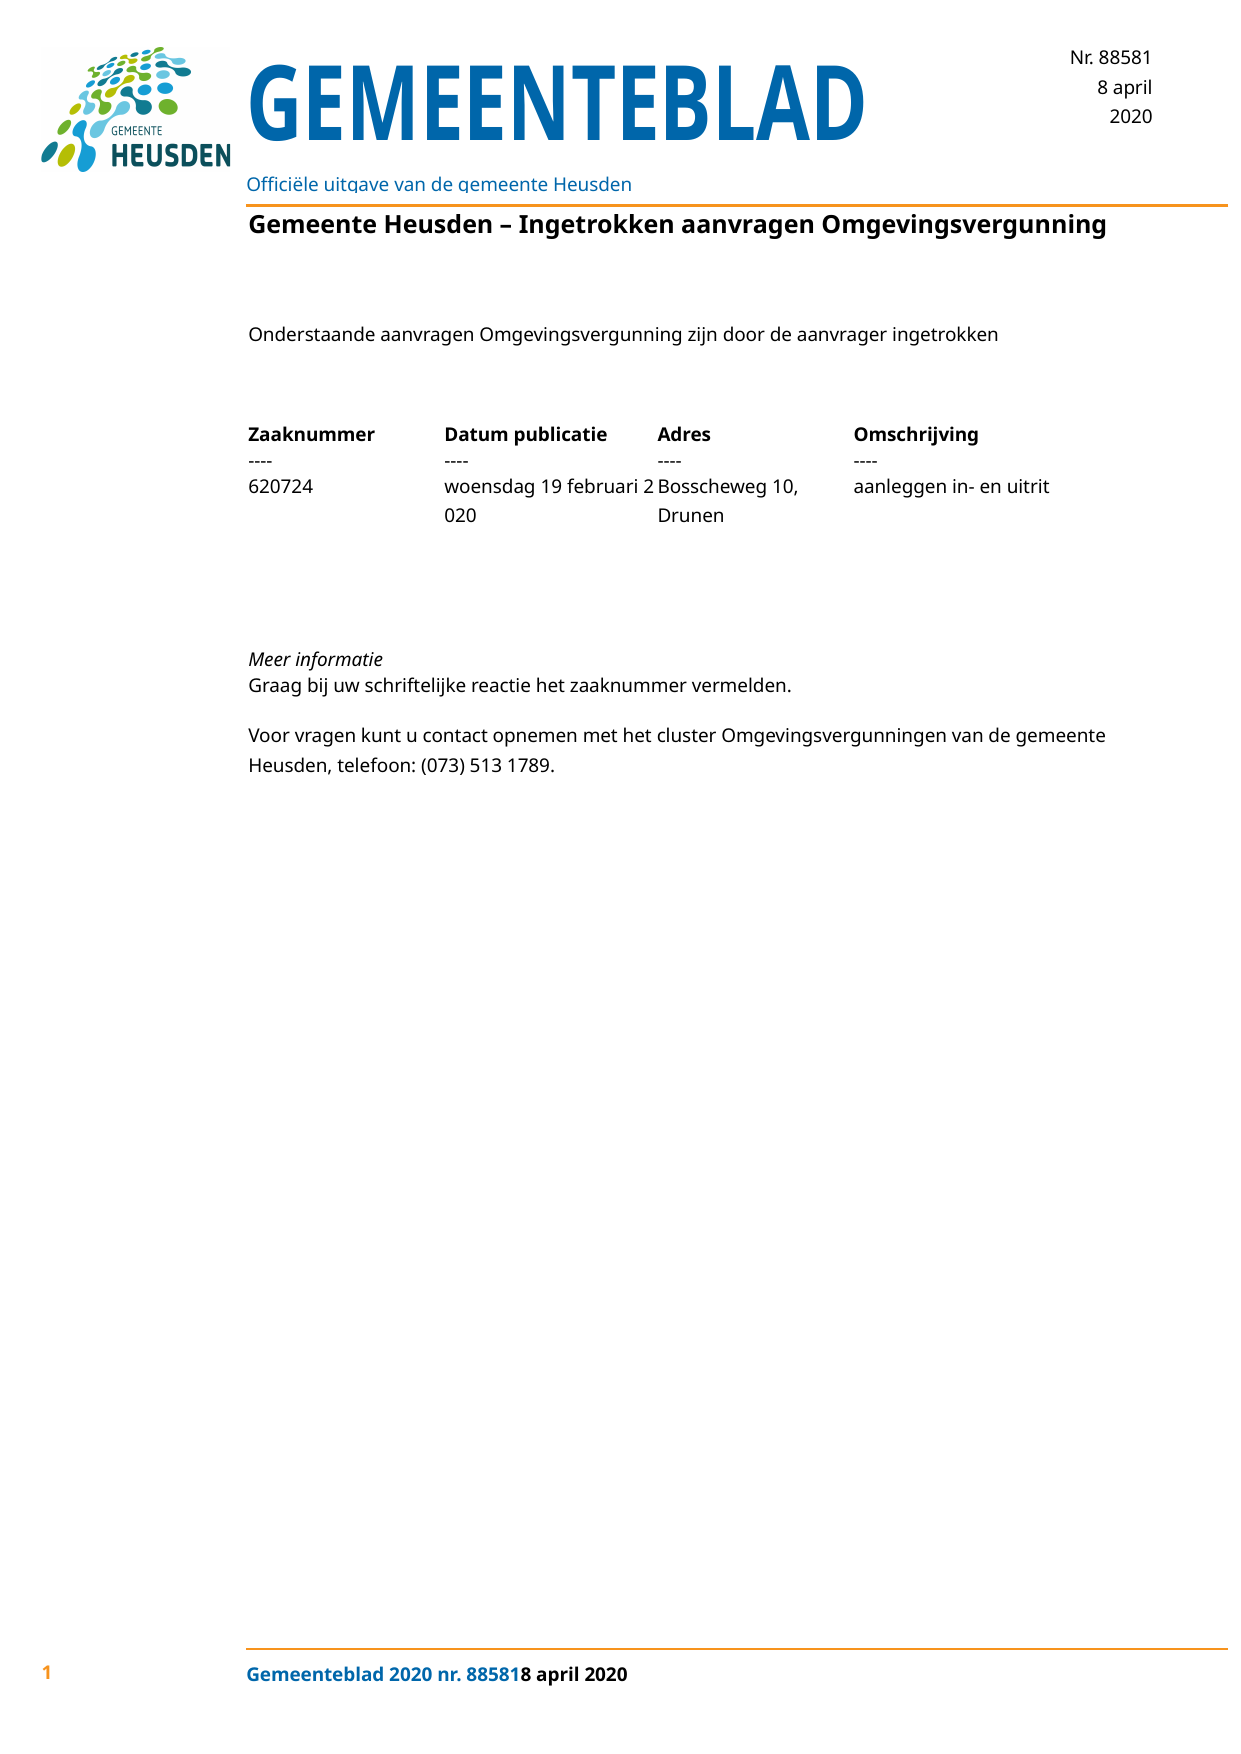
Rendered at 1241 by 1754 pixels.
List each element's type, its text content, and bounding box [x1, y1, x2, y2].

table_cell Bosscheweg 10, Drunen [657, 473, 853, 528]
text Voor vragen kunt u contact opnemen met het cluster Omgevingsvergunningen van de gemeente Heusden, telefoon: (073) 513 1789. [248, 722, 1152, 777]
table_header Omschrijving [853, 422, 1152, 447]
table_cell ---- [248, 448, 444, 473]
table_cell 620724 [248, 473, 444, 528]
picture [41, 47, 231, 172]
table_header Datum publicatie [444, 422, 657, 447]
table_cell ---- [444, 448, 657, 473]
table_cell woensdag 19 februari 2020 [444, 473, 657, 528]
table_header Zaaknummer [248, 422, 444, 447]
table_header Adres [657, 422, 853, 447]
table_cell ---- [657, 448, 853, 473]
table_cell aanleggen in- en uitrit [853, 473, 1152, 528]
text Gemeente Heusden – Ingetrokken aanvragen Omgevingsvergunning [248, 207, 1152, 241]
text Onderstaande aanvragen Omgevingsvergunning zijn door de aanvrager ingetrokken [248, 321, 1152, 346]
text Meer informatie [248, 646, 1152, 672]
text Graag bij uw schriftelijke reactie het zaaknummer vermelden. [248, 672, 1152, 697]
table_cell ---- [853, 448, 1152, 473]
